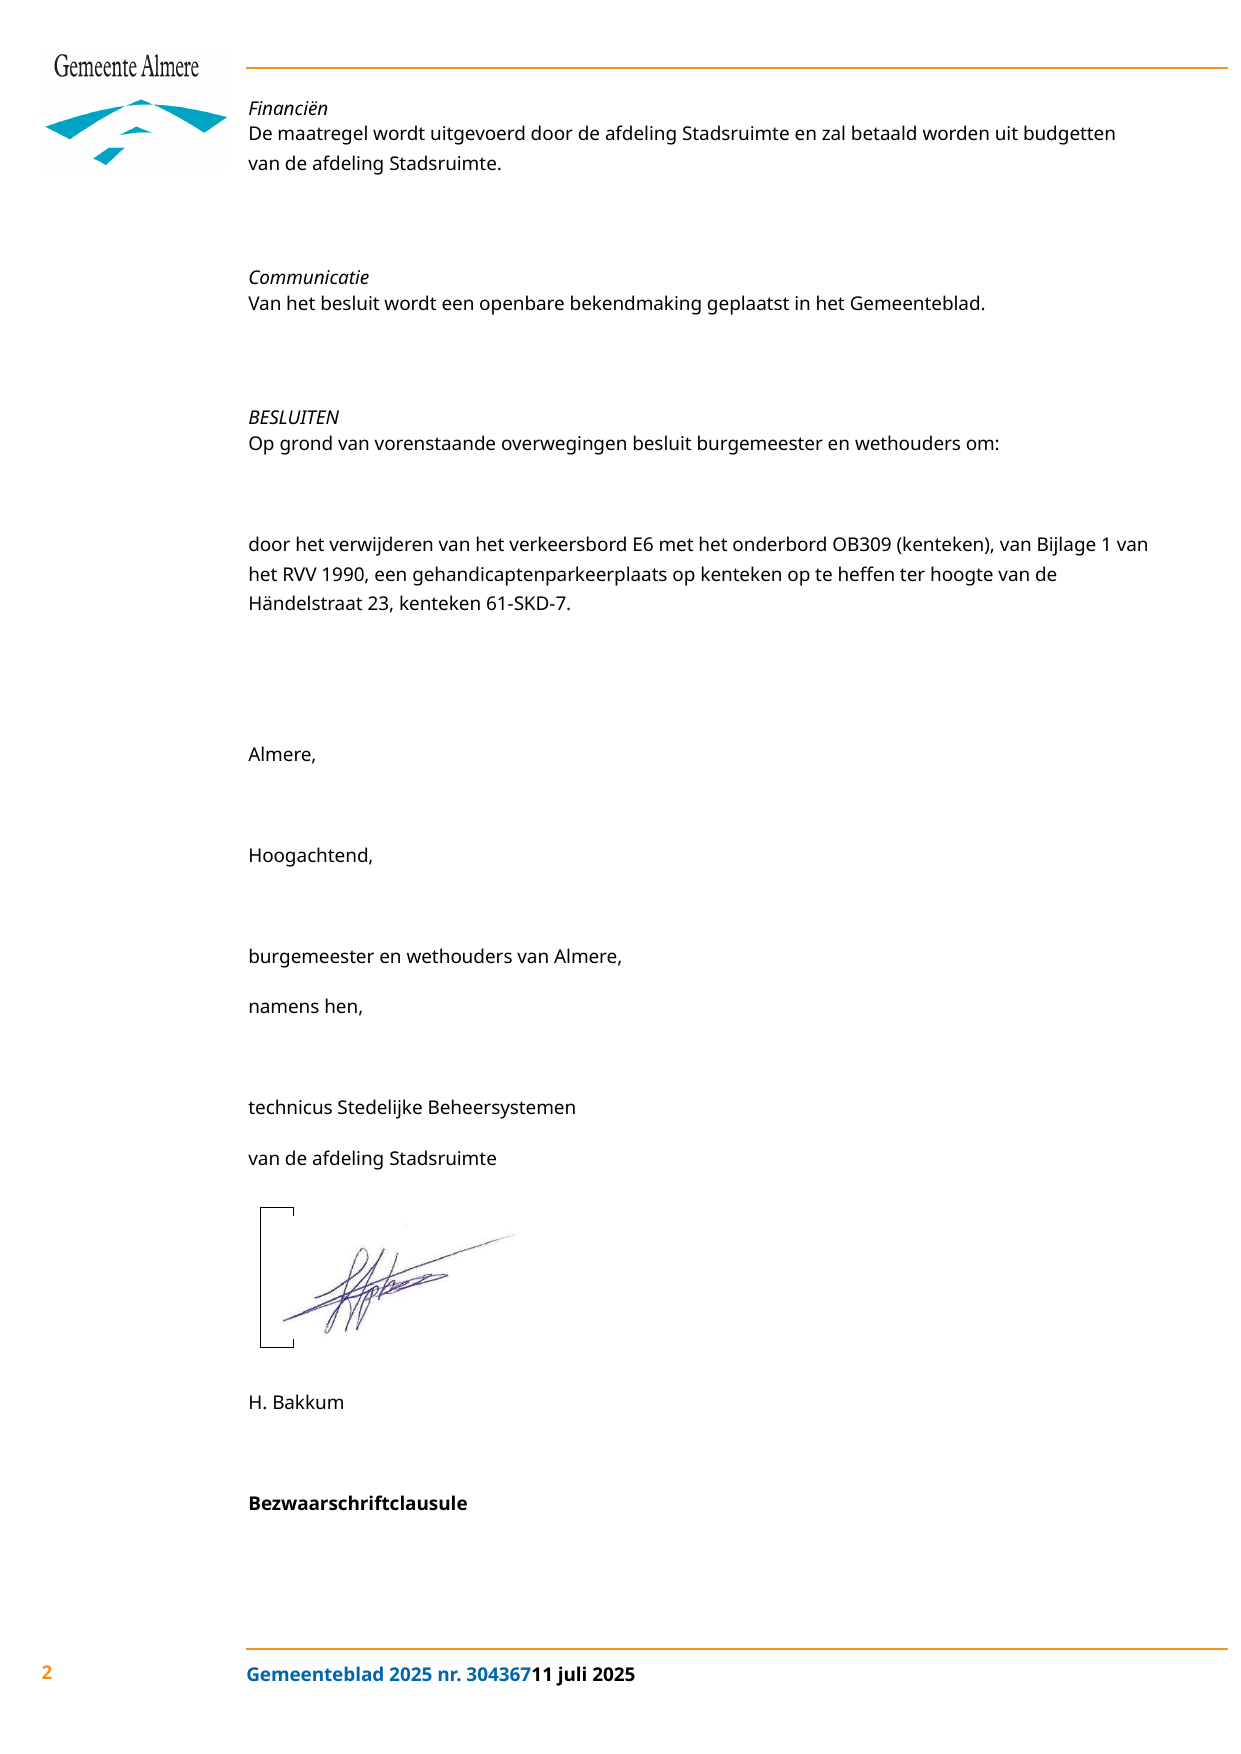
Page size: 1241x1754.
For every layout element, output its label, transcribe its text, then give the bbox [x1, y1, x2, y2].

text burgemeester en wethouders van Almere, [248, 943, 1152, 969]
text Hoogachtend, [248, 842, 1152, 868]
text technicus Stedelijke Beheersystemen [248, 1094, 1152, 1120]
text De maatregel wordt uitgevoerd door de afdeling Stadsruimte en zal betaald worden uit budgetten van de afdeling Stadsruimte. [248, 121, 1152, 176]
text H. Bakkum [248, 1389, 1152, 1415]
picture [41, 47, 231, 172]
text Almere, [248, 742, 1152, 767]
picture [268, 1216, 521, 1339]
text Van het besluit wordt een openbare bekendmaking geplaatst in het Gemeenteblad. [248, 290, 1152, 316]
text Communicatie [248, 264, 1152, 290]
text namens hen, [248, 994, 1152, 1019]
text BESLUITEN [248, 404, 1152, 430]
text Bezwaarschriftclausule [248, 1490, 1152, 1516]
text van de afdeling Stadsruimte [248, 1145, 1152, 1171]
text Financiën [248, 95, 1152, 121]
text door het verwijderen van het verkeersbord E6 met het onderbord OB309 (kenteken), van Bijlage 1 van het RVV 1990, een gehandicaptenparkeerplaats op kenteken op te heffen ter hoogte van de Händelstraat 23, kenteken 61-SKD-7. [248, 531, 1152, 616]
text Op grond van vorenstaande overwegingen besluit burgemeester en wethouders om: [248, 430, 1152, 456]
